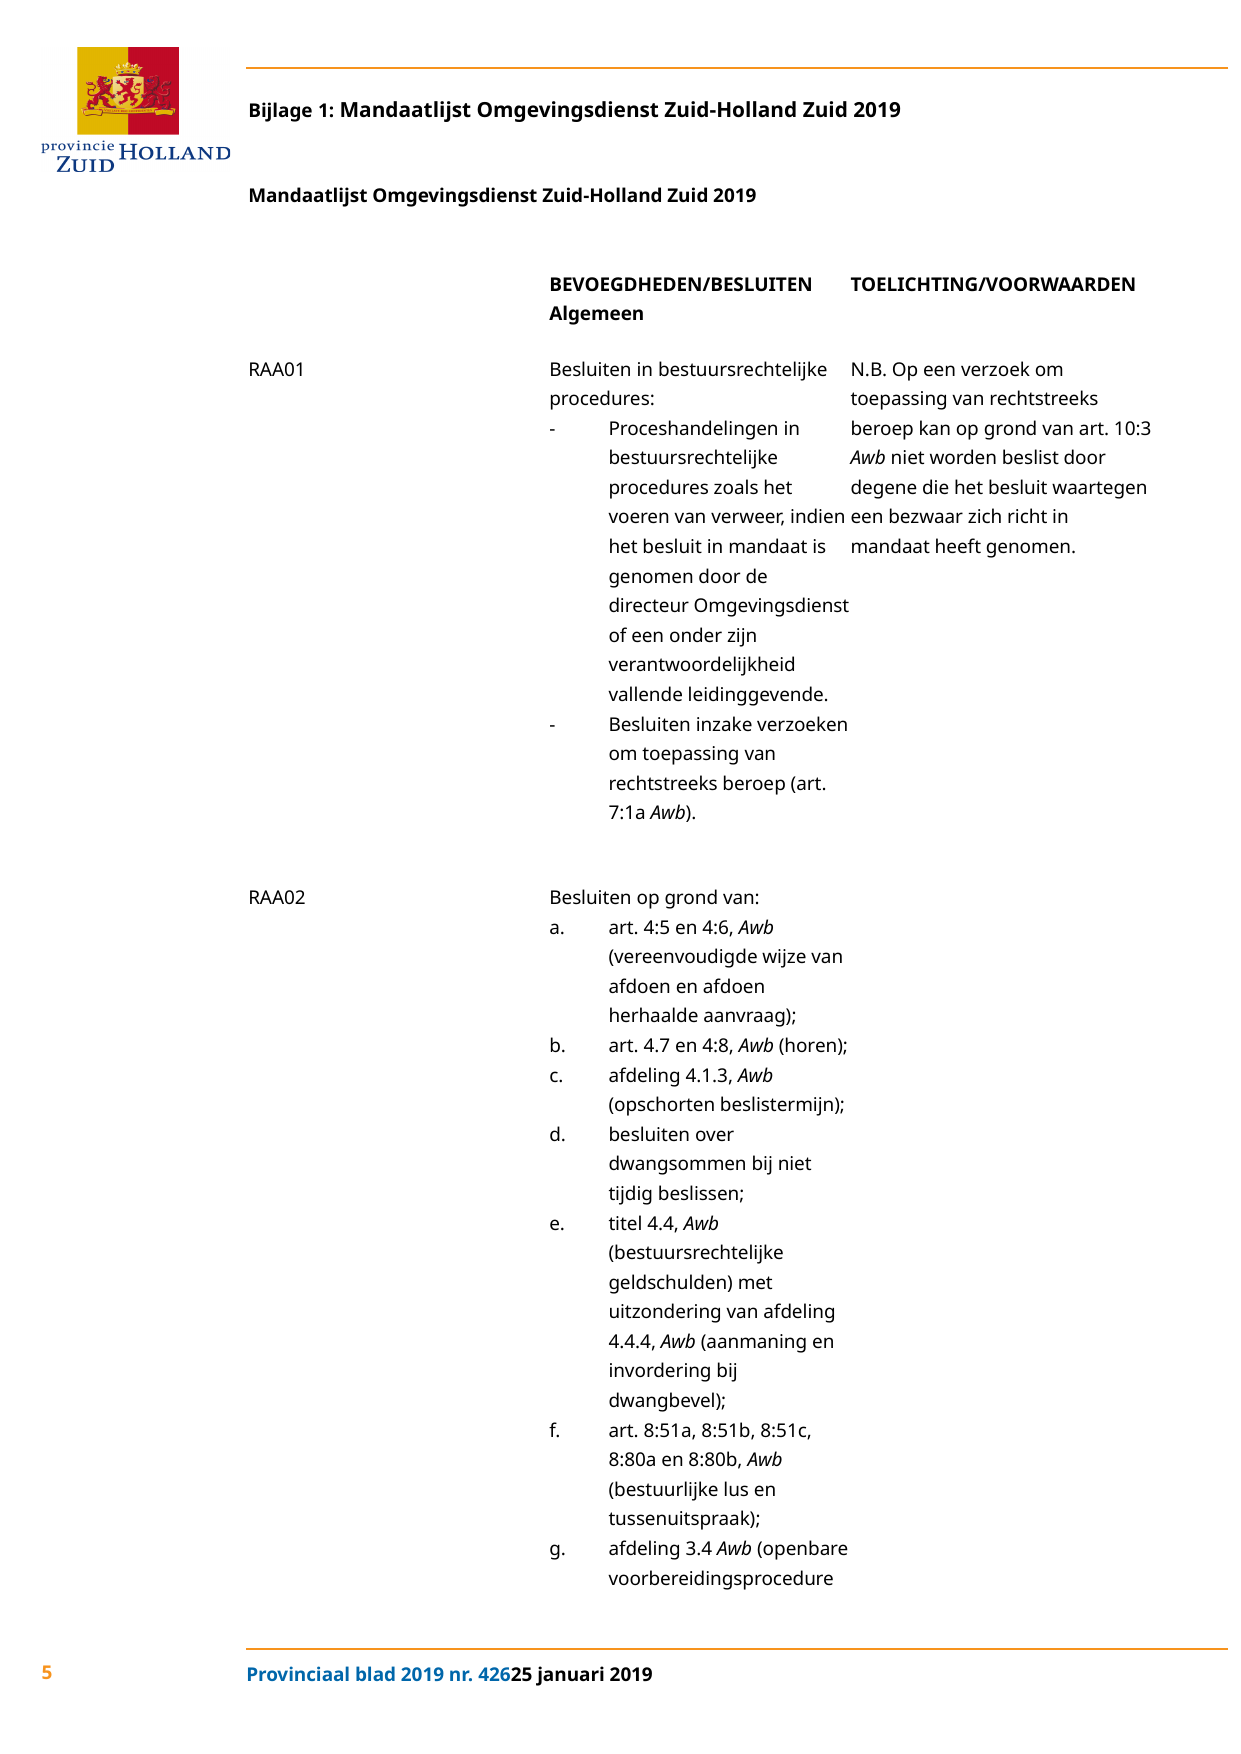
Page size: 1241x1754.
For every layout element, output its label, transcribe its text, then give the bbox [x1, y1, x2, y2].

table_cell N.B. Op een verzoek om toepassing van rechtstreeks beroep kan op grond van art. 10:3 Awb niet worden beslist door degene die het besluit waartegen een bezwaar zich richt in mandaat heeft genomen. [850, 326, 1152, 855]
table_header TOELICHTING/VOORWAARDEN [850, 271, 1152, 326]
table_cell Besluiten in bestuursrechtelijke procedures: Proceshandelingen in bestuursrechtelijke procedures zoals het voeren van verweer, indien het besluit in mandaat is genomen door de directeur Omgevingsdienst of een onder zijn verantwoordelijkheid vallende leidinggevende. Besluiten inzake verzoeken om toepassing van rechtstreeks beroep (art. 7:1a Awb). [549, 326, 850, 855]
table_cell RAA02 [248, 855, 549, 1591]
table_cell RAA01 [248, 326, 549, 855]
table_cell Besluiten op grond van: art. 4:5 en 4:6, Awb (vereenvoudigde wijze van afdoen en afdoen herhaalde aanvraag); art. 4.7 en 4:8, Awb (horen); afdeling 4.1.3, Awb (opschorten beslistermijn); besluiten over dwangsommen bij niet tijdig beslissen; titel 4.4, Awb (bestuursrechtelijke geldschulden) met uitzondering van afdeling 4.4.4, Awb (aanmaning en invordering bij dwangbevel); art. 8:51a, 8:51b, 8:51c, 8:80a en 8:80b, Awb (bestuurlijke lus en tussenuitspraak); afdeling 3.4 Awb (openbare voorbereidingsprocedure [549, 855, 850, 1591]
text Bijlage 1: Mandaatlijst Omgevingsdienst Zuid-Holland Zuid 2019 [248, 95, 1152, 123]
picture [41, 47, 231, 172]
table_cell [850, 855, 1152, 1591]
table_header [248, 271, 549, 326]
table_header Mandaatlijst Omgevingsdienst Zuid-Holland Zuid 2019 [248, 153, 1152, 238]
table_header BEVOEGDHEDEN/BESLUITEN Algemeen [549, 271, 850, 326]
